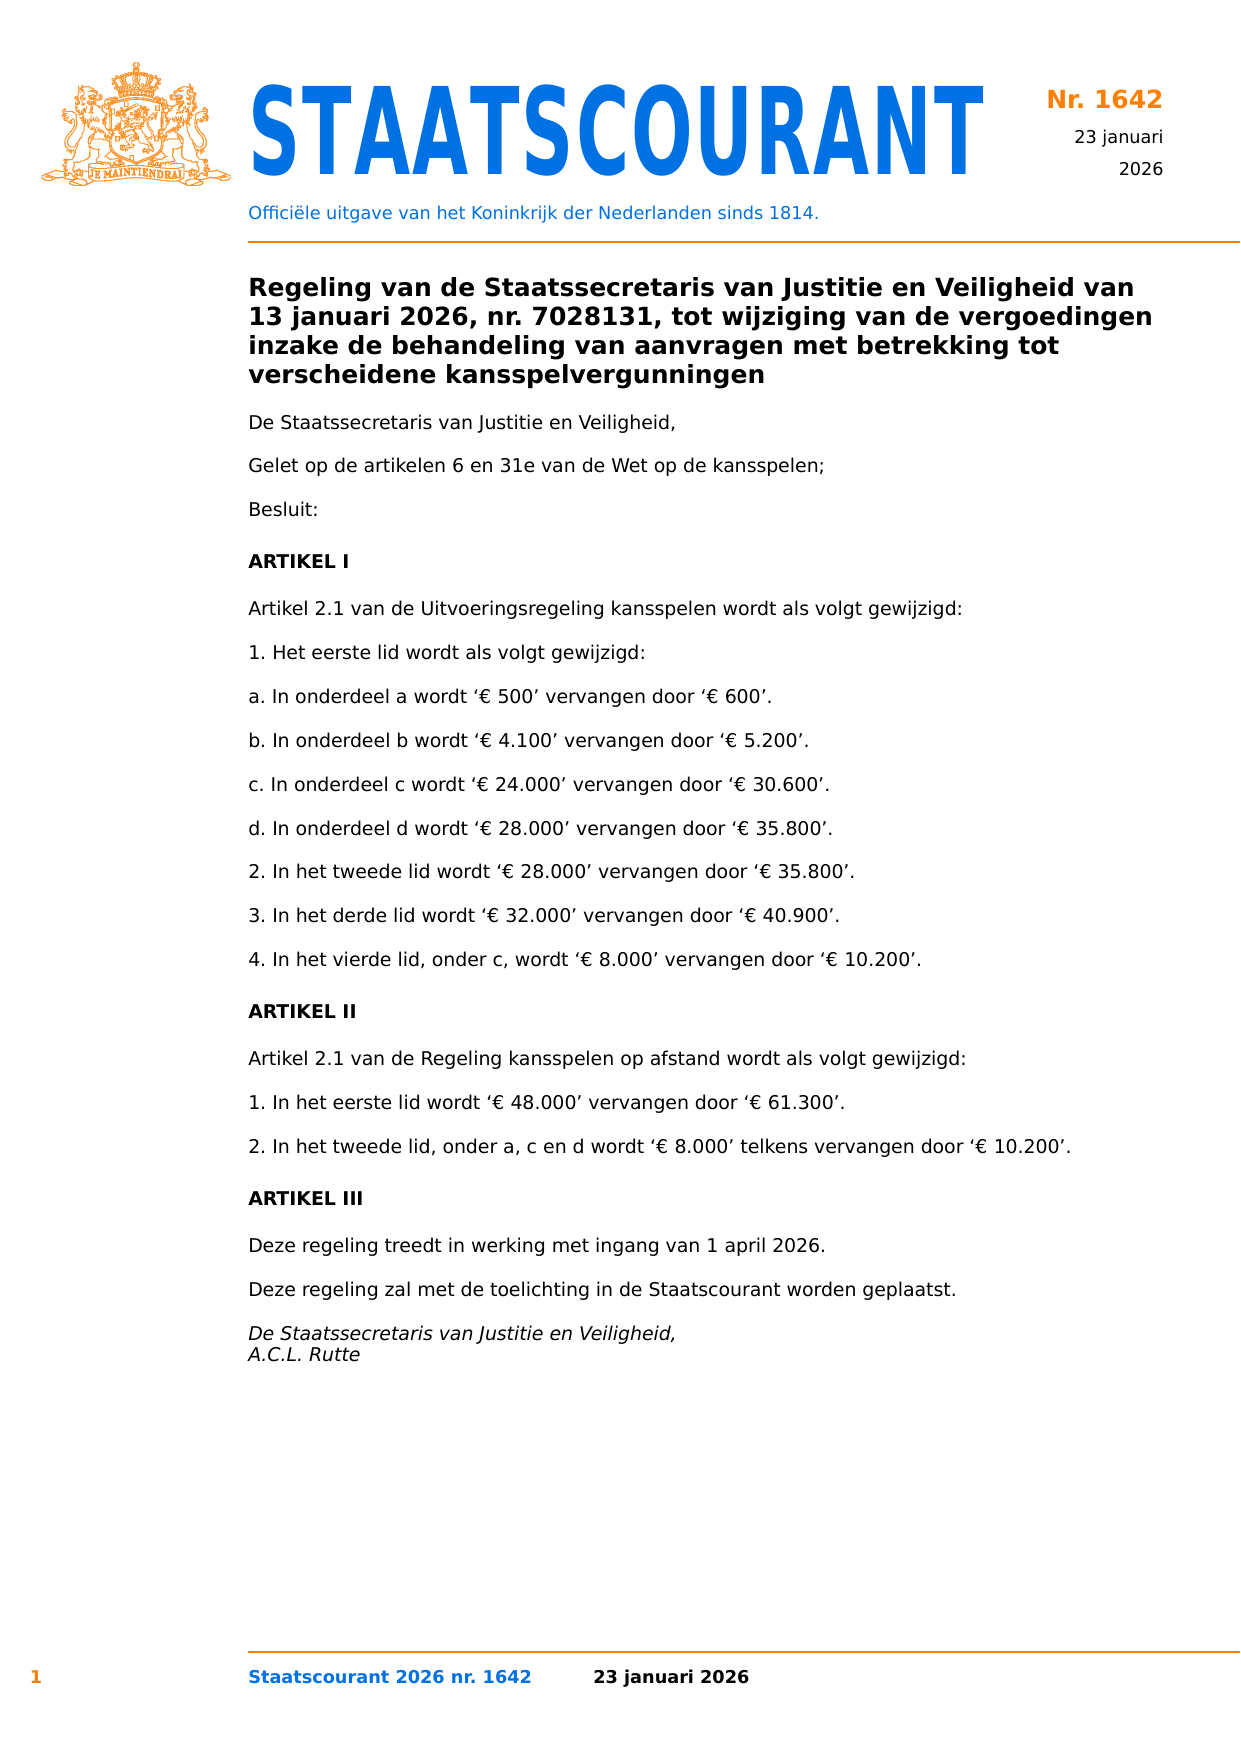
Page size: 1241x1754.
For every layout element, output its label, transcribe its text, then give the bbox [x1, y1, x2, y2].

text 2. In het tweede lid, onder a, c en d wordt ‘€ 8.000’ telkens vervangen door ‘€ 10.200’. [248, 1136, 1163, 1158]
subtitle ARTIKEL I [248, 551, 1163, 573]
text a. In onderdeel a wordt ‘€ 500’ vervangen door ‘€ 600’. [248, 686, 1163, 708]
text Deze regeling treedt in werking met ingang van 1 april 2026. [248, 1235, 1163, 1257]
text 2. In het tweede lid wordt ‘€ 28.000’ vervangen door ‘€ 35.800’. [248, 861, 1163, 883]
table_cell 23 januari [998, 121, 1240, 153]
subtitle Regeling van de Staatssecretaris van Justitie en Veiligheid van 13 januari 2026, nr. 7028131, tot wijziging van de vergoedingen inzake de behandeling van aanvragen met betrekking tot verscheidene kansspelvergunningen [248, 273, 1163, 390]
table_header Nr. 1642 [998, 62, 1240, 121]
text 4. In het vierde lid, onder c, wordt ‘€ 8.000’ vervangen door ‘€ 10.200’. [248, 949, 1163, 971]
text Artikel 2.1 van de Uitvoeringsregeling kansspelen wordt als volgt gewijzigd: [248, 598, 1163, 620]
text 1. Het eerste lid wordt als volgt gewijzigd: [248, 642, 1163, 664]
text Artikel 2.1 van de Regeling kansspelen op afstand wordt als volgt gewijzigd: [248, 1048, 1163, 1070]
text Deze regeling zal met de toelichting in de Staatscourant worden geplaatst. [248, 1278, 1163, 1301]
text 3. In het derde lid wordt ‘€ 32.000’ vervangen door ‘€ 40.900’. [248, 905, 1163, 927]
text De Staatssecretaris van Justitie en Veiligheid, A.C.L. Rutte [248, 1322, 1163, 1366]
text De Staatssecretaris van Justitie en Veiligheid, [248, 412, 1163, 433]
table_header STAATSCOURANT [248, 62, 998, 203]
text c. In onderdeel c wordt ‘€ 24.000’ vervangen door ‘€ 30.600’. [248, 774, 1163, 796]
table_cell 2026 [998, 153, 1240, 203]
text b. In onderdeel b wordt ‘€ 4.100’ vervangen door ‘€ 5.200’. [248, 730, 1163, 752]
text d. In onderdeel d wordt ‘€ 28.000’ vervangen door ‘€ 35.800’. [248, 817, 1163, 839]
text Besluit: [248, 499, 1163, 521]
text Gelet op de artikelen 6 en 31e van de Wet op de kansspelen; [248, 455, 1163, 477]
subtitle ARTIKEL III [248, 1188, 1163, 1210]
subtitle ARTIKEL II [248, 1001, 1163, 1023]
text 1. In het eerste lid wordt ‘€ 48.000’ vervangen door ‘€ 61.300’. [248, 1092, 1163, 1114]
table_cell Officiële uitgave van het Koninkrijk der Nederlanden sinds 1814. [248, 203, 1240, 241]
picture [41, 62, 231, 186]
table_header [25, 62, 248, 241]
